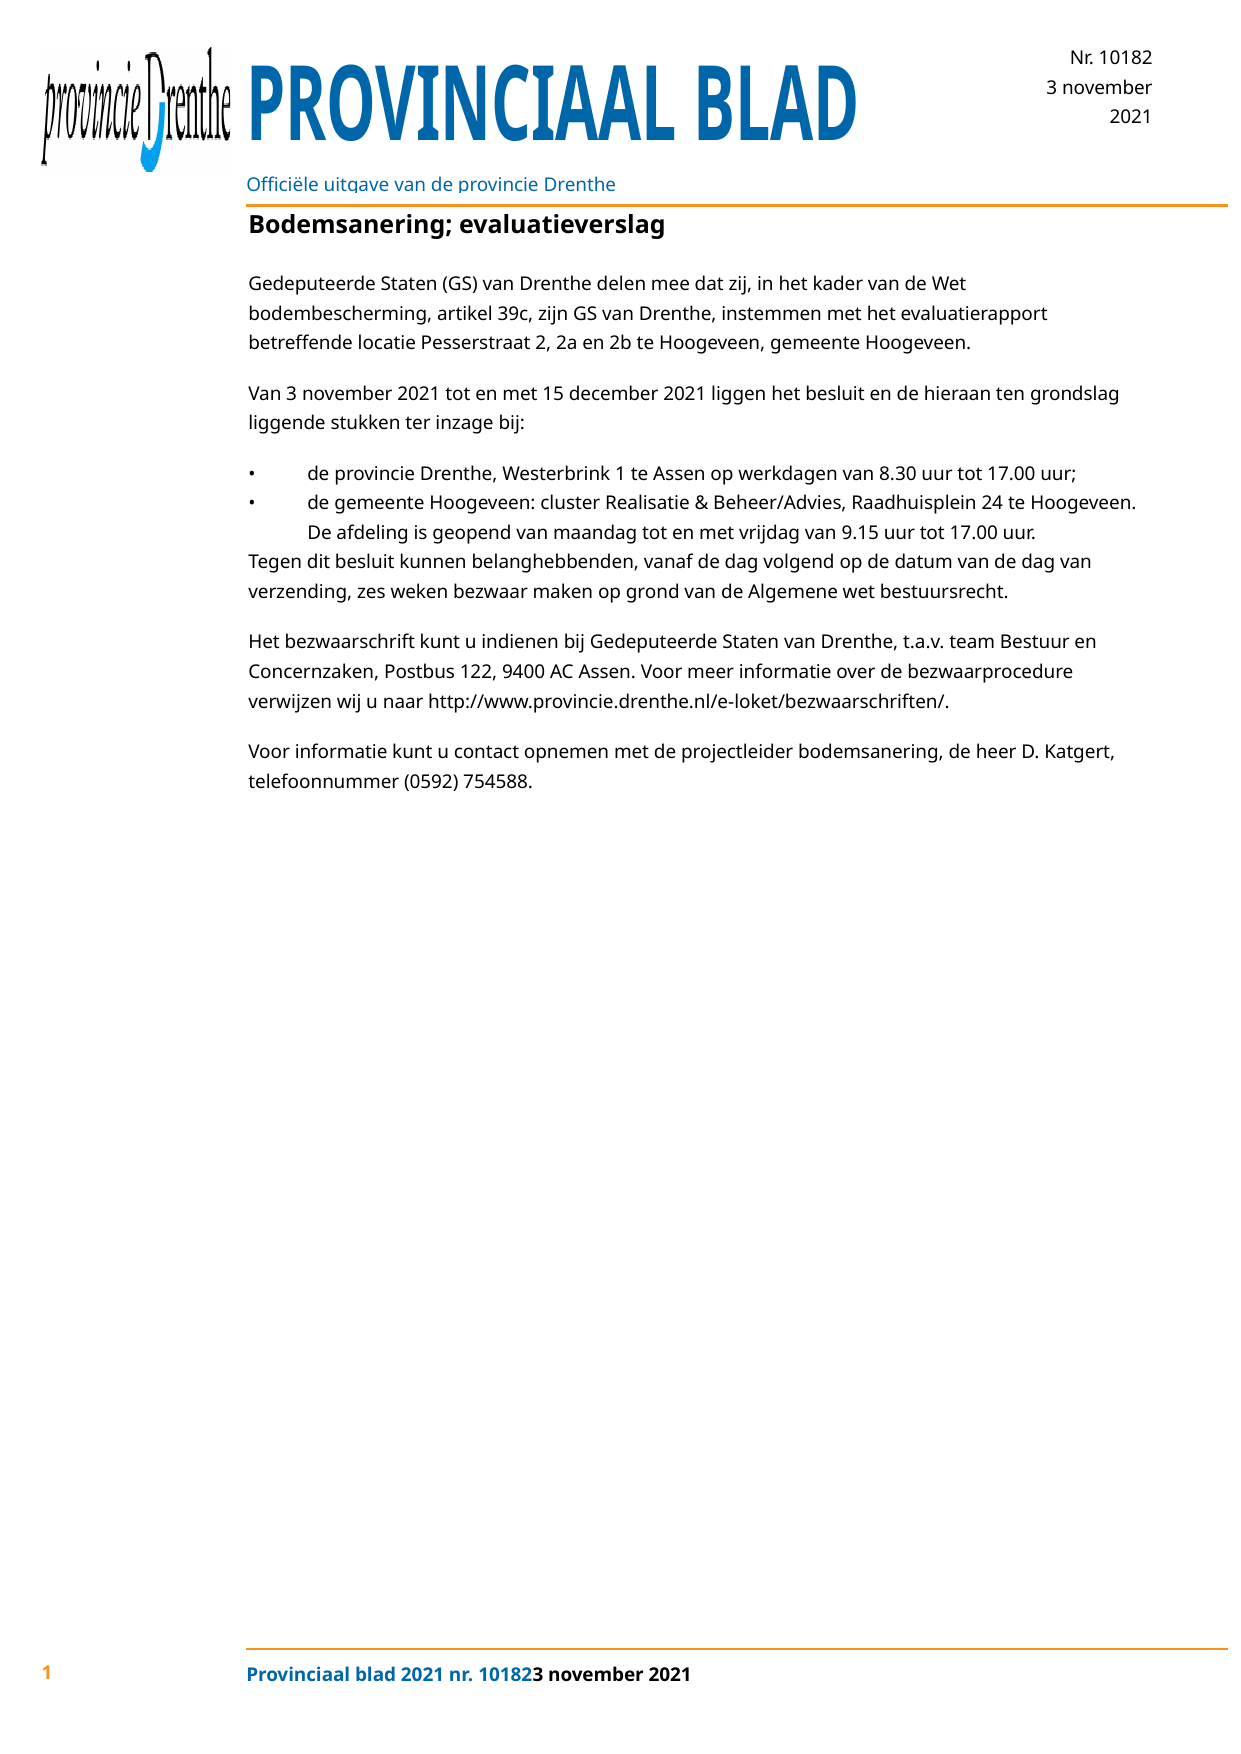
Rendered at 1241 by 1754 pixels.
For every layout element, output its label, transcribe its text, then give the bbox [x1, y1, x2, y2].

text Bodemsanering; evaluatieverslag [248, 207, 1152, 241]
list de provincie Drenthe, Westerbrink 1 te Assen op werkdagen van 8.30 uur tot 17.00 uur; [248, 460, 1152, 486]
text Voor informatie kunt u contact opnemen met de projectleider bodemsanering, de heer D. Katgert, telefoonnummer (0592) 754588. [248, 738, 1152, 793]
picture [41, 47, 231, 172]
text Tegen dit besluit kunnen belanghebbenden, vanaf de dag volgend op de datum van de dag van verzending, zes weken bezwaar maken op grond van de Algemene wet bestuursrecht. [248, 549, 1152, 604]
text Het bezwaarschrift kunt u indienen bij Gedeputeerde Staten van Drenthe, t.a.v. team Bestuur en Concernzaken, Postbus 122, 9400 AC Assen. Voor meer informatie over de bezwaarprocedure verwijzen wij u naar http://www.provincie.drenthe.nl/e-loket/bezwaarschriften/. [248, 629, 1152, 713]
list de gemeente Hoogeveen: cluster Realisatie & Beheer/Advies, Raadhuisplein 24 te Hoogeveen. De afdeling is geopend van maandag tot en met vrijdag van 9.15 uur tot 17.00 uur. [248, 489, 1152, 545]
text Gedeputeerde Staten (GS) van Drenthe delen mee dat zij, in het kader van de Wet bodembescherming, artikel 39c, zijn GS van Drenthe, instemmen met het evaluatierapport betreffende locatie Pesserstraat 2, 2a en 2b te Hoogeveen, gemeente Hoogeveen. [248, 270, 1152, 355]
text Van 3 november 2021 tot en met 15 december 2021 liggen het besluit en de hieraan ten grondslag liggende stukken ter inzage bij: [248, 380, 1152, 435]
